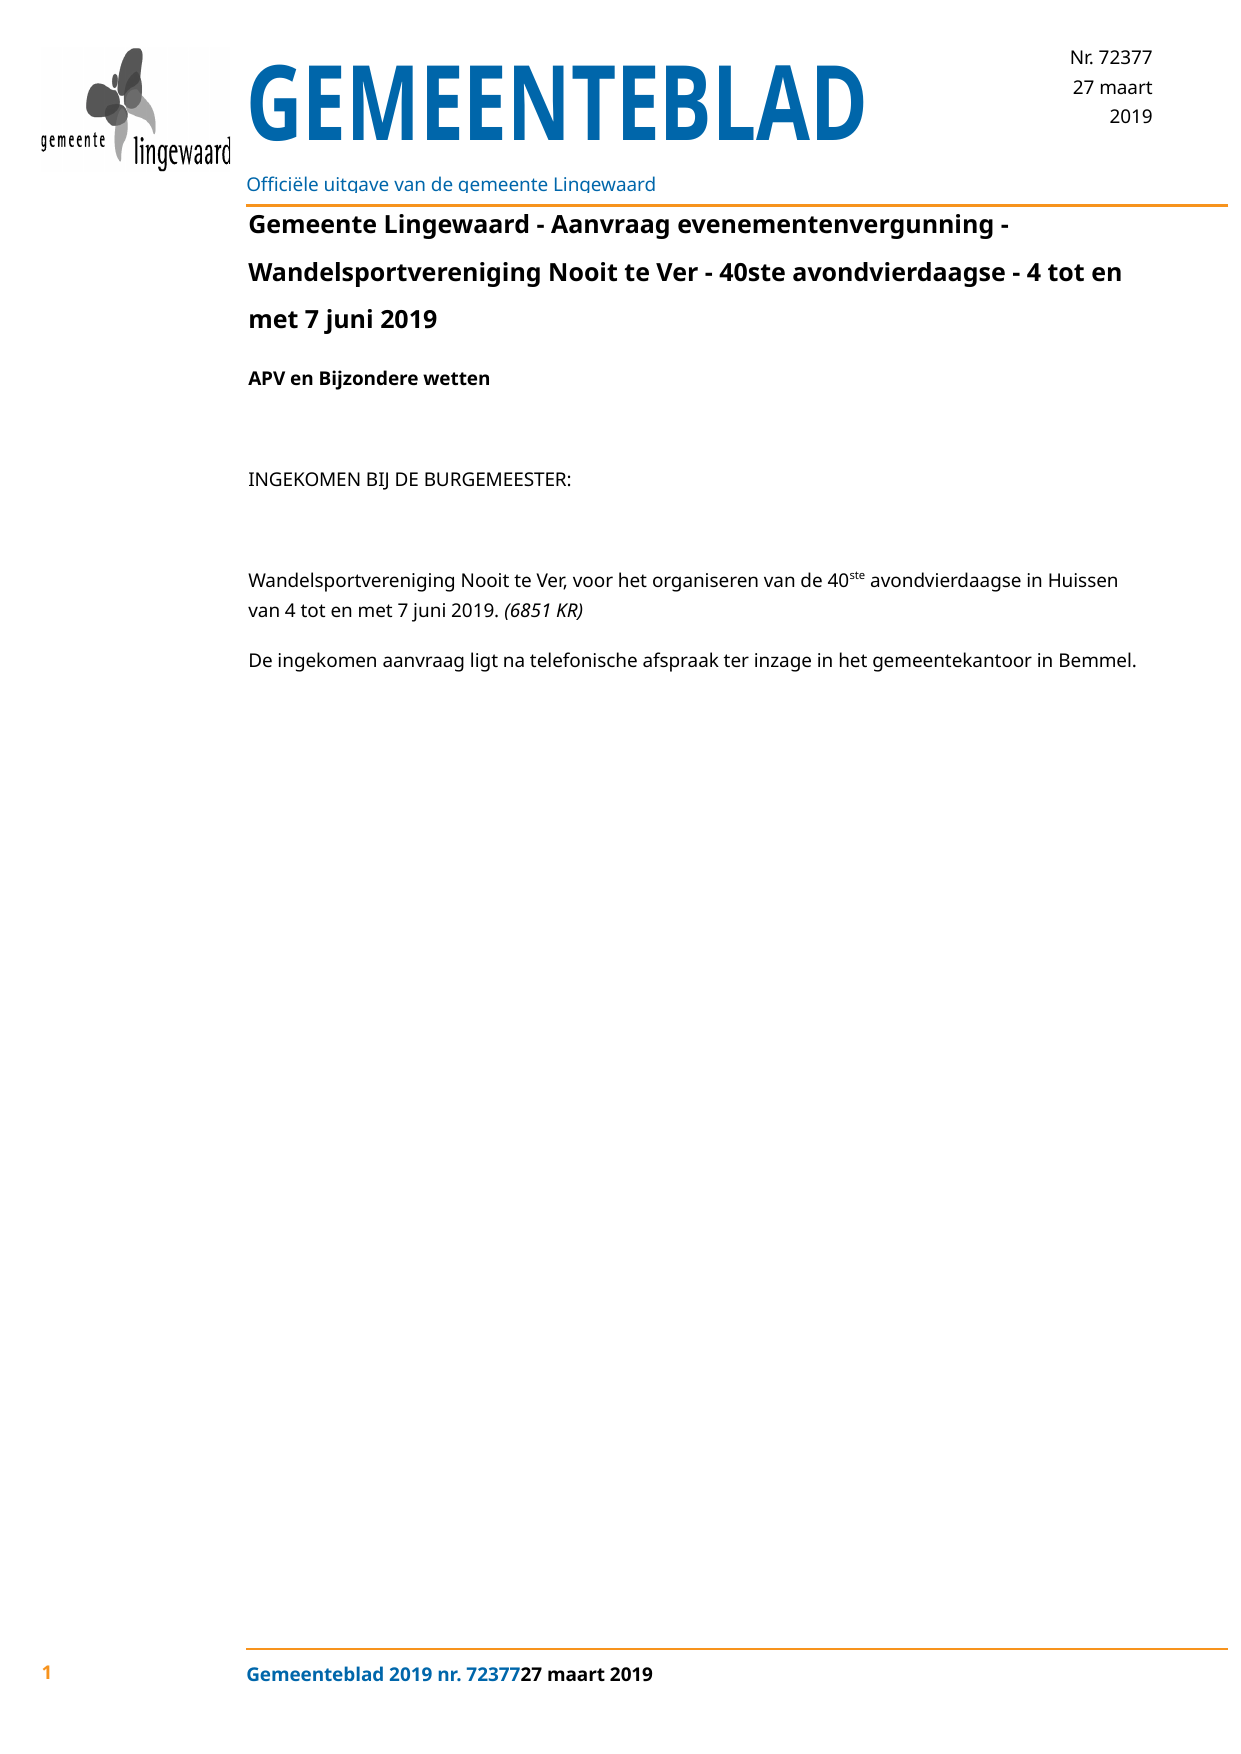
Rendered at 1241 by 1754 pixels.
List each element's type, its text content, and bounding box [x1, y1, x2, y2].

text Gemeente Lingewaard - Aanvraag evenementenvergunning - Wandelsportvereniging Nooit te Ver - 40ste avondvierdaagse - 4 tot en met 7 juni 2019 [248, 207, 1152, 336]
text APV en Bijzondere wetten [248, 366, 1152, 391]
text Wandelsportvereniging Nooit te Ver, voor het organiseren van de 40ste avondvierdaagse in Huissen van 4 tot en met 7 juni 2019. (6851 KR) [248, 567, 1152, 622]
text De ingekomen aanvraag ligt na telefonische afspraak ter inzage in het gemeentekantoor in Bemmel. [248, 647, 1152, 673]
text INGEKOMEN BIJ DE BURGEMEESTER: [248, 466, 1152, 492]
picture [41, 47, 231, 172]
